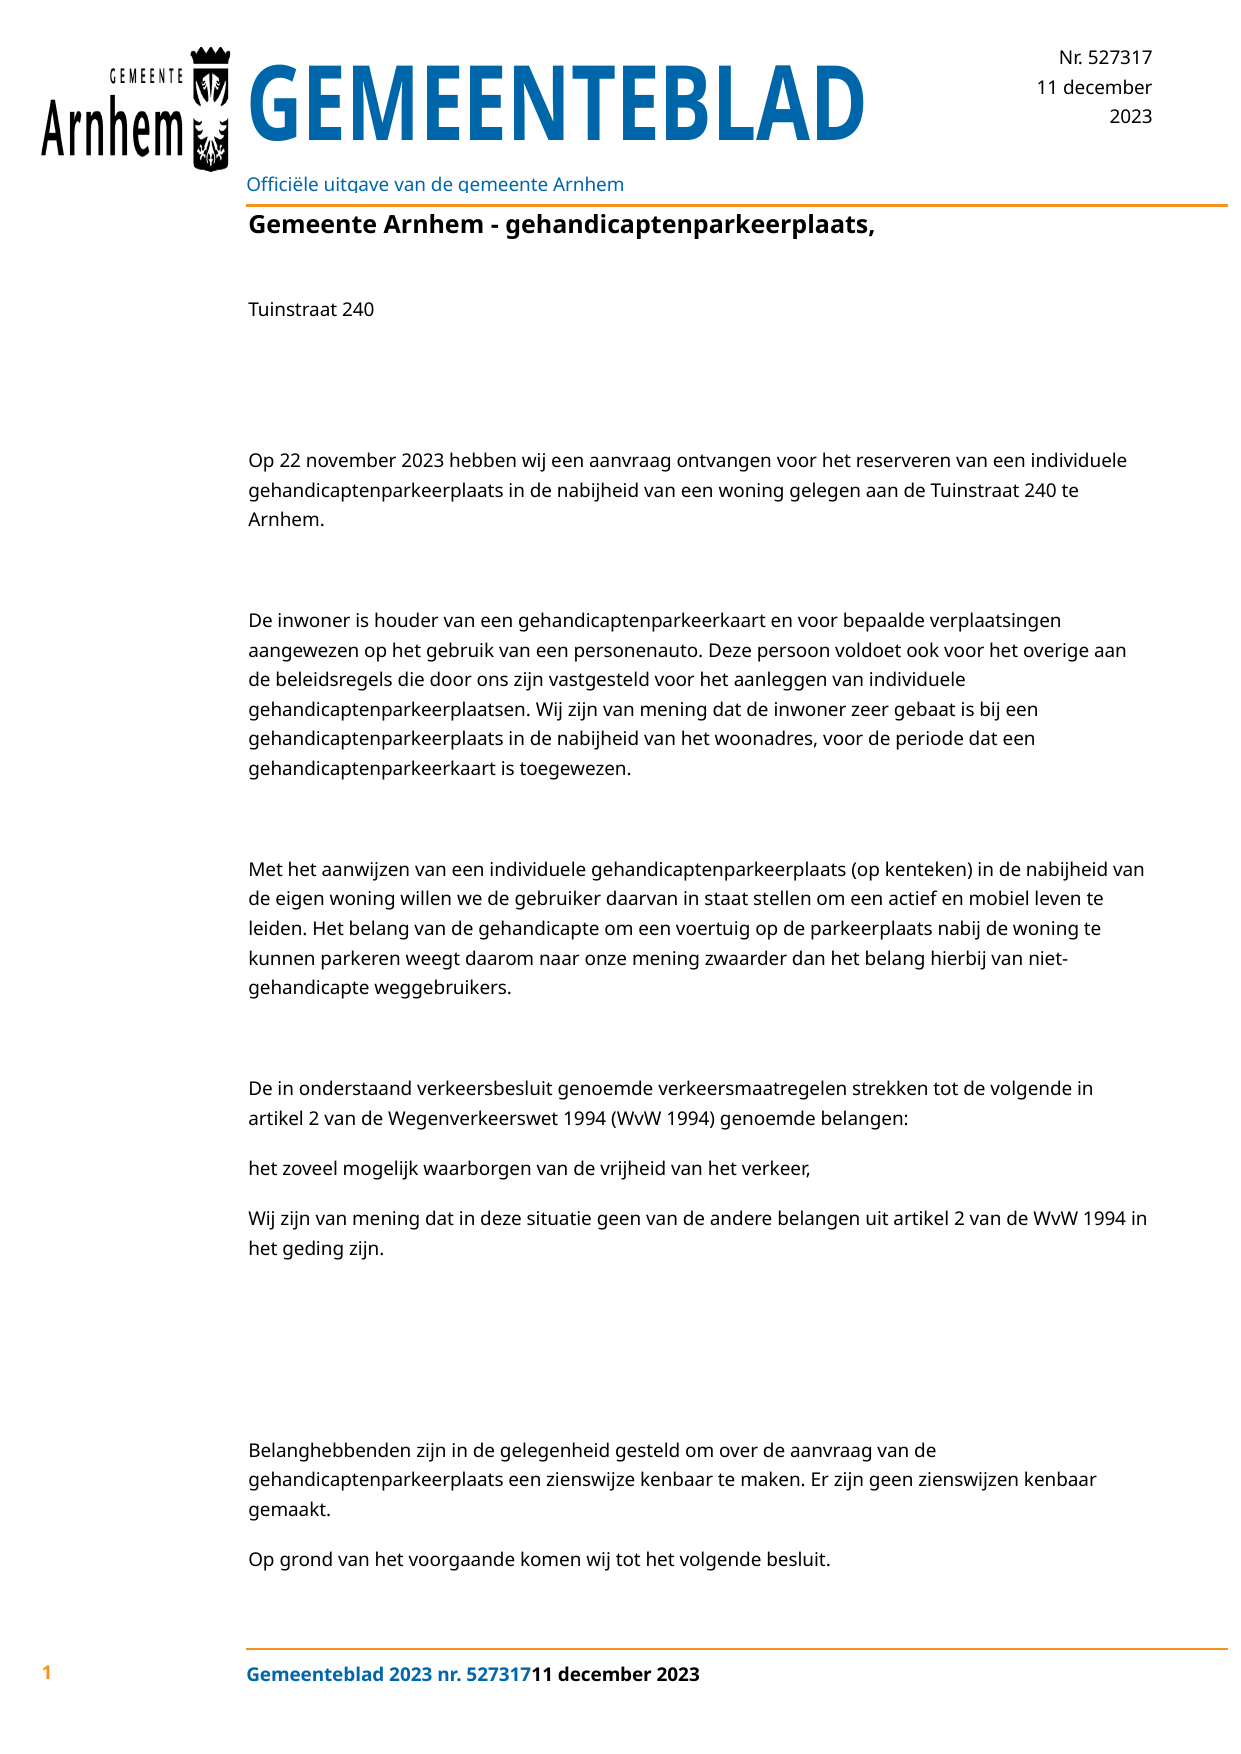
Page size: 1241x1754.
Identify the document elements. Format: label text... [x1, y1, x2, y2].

text Belanghebbenden zijn in de gelegenheid gesteld om over de aanvraag van de gehandicaptenparkeerplaats een zienswijze kenbaar te maken. Er zijn geen zienswijzen kenbaar gemaakt. [248, 1437, 1152, 1522]
text Tuinstraat 240 [248, 296, 1152, 322]
text het zoveel mogelijk waarborgen van de vrijheid van het verkeer, [248, 1155, 1152, 1181]
text Met het aanwijzen van een individuele gehandicaptenparkeerplaats (op kenteken) in de nabijheid van de eigen woning willen we de gebruiker daarvan in staat stellen om een actief en mobiel leven te leiden. Het belang van de gehandicapte om een voertuig op de parkeerplaats nabij de woning te kunnen parkeren weegt daarom naar onze mening zwaarder dan het belang hierbij van niet-gehandicapte weggebruikers. [248, 856, 1152, 1000]
text De inwoner is houder van een gehandicaptenparkeerkaart en voor bepaalde verplaatsingen aangewezen op het gebruik van een personenauto. Deze persoon voldoet ook voor het overige aan de beleidsregels die door ons zijn vastgesteld voor het aanleggen van individuele gehandicaptenparkeerplaatsen. Wij zijn van mening dat de inwoner zeer gebaat is bij een gehandicaptenparkeerplaats in de nabijheid van het woonadres, voor de periode dat een gehandicaptenparkeerkaart is toegewezen. [248, 607, 1152, 781]
text Gemeente Arnhem - gehandicaptenparkeerplaats, [248, 207, 1152, 241]
text Wij zijn van mening dat in deze situatie geen van de andere belangen uit artikel 2 van de WvW 1994 in het geding zijn. [248, 1206, 1152, 1261]
text De in onderstaand verkeersbesluit genoemde verkeersmaatregelen strekken tot de volgende in artikel 2 van de Wegenverkeerswet 1994 (WvW 1994) genoemde belangen: [248, 1075, 1152, 1131]
text Op 22 november 2023 hebben wij een aanvraag ontvangen voor het reserveren van een individuele gehandicaptenparkeerplaats in de nabijheid van een woning gelegen aan de Tuinstraat 240 te Arnhem. [248, 447, 1152, 532]
text Op grond van het voorgaande komen wij tot het volgende besluit. [248, 1546, 1152, 1572]
picture [41, 47, 231, 172]
